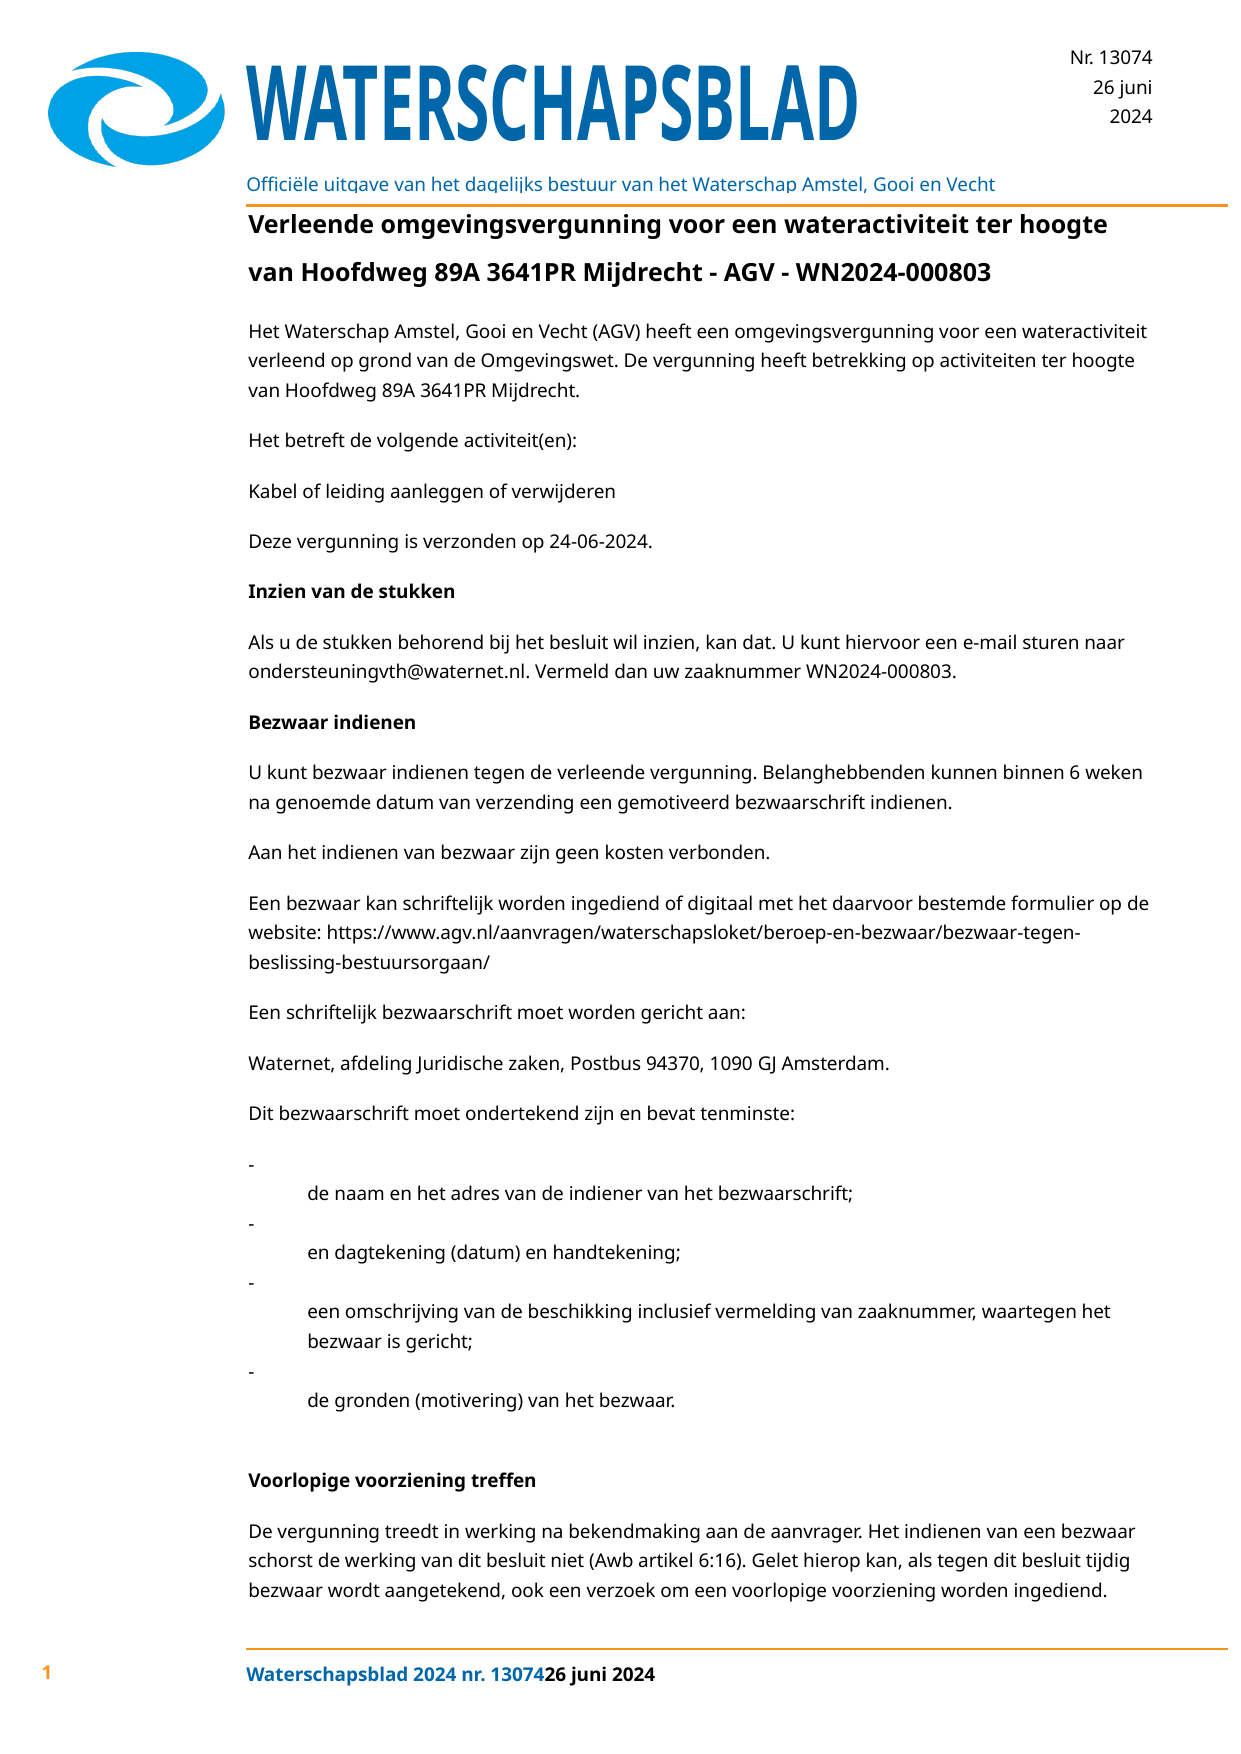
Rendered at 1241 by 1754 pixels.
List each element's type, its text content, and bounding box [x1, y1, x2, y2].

text Een bezwaar kan schriftelijk worden ingediend of digitaal met het daarvoor bestemde formulier op de website: https://www.agv.nl/aanvragen/waterschapsloket/beroep-en-bezwaar/bezwaar-tegen-beslissing-bestuursorgaan/ [248, 890, 1152, 975]
picture [41, 47, 231, 172]
text Bezwaar indienen [248, 709, 1152, 735]
list de naam en het adres van de indiener van het bezwaarschrift; [248, 1180, 1152, 1206]
text Een schriftelijk bezwaarschrift moet worden gericht aan: [248, 999, 1152, 1025]
text Dit bezwaarschrift moet ondertekend zijn en bevat tenminste: [248, 1100, 1152, 1126]
text Verleende omgevingsvergunning voor een wateractiviteit ter hoogte van Hoofdweg 89A 3641PR Mijdrecht - AGV - WN2024-000803 [248, 207, 1152, 288]
text Aan het indienen van bezwaar zijn geen kosten verbonden. [248, 839, 1152, 865]
text Als u de stukken behorend bij het besluit wil inzien, kan dat. U kunt hiervoor een e-mail sturen naar ondersteuningvth@waternet.nl. Vermeld dan uw zaaknummer WN2024-000803. [248, 629, 1152, 684]
text Voorlopige voorziening treffen [248, 1467, 1152, 1493]
text Kabel of leiding aanleggen of verwijderen [248, 478, 1152, 504]
text U kunt bezwaar indienen tegen de verleende vergunning. Belanghebbenden kunnen binnen 6 weken na genoemde datum van verzending een gemotiveerd bezwaarschrift indienen. [248, 759, 1152, 815]
text Het Waterschap Amstel, Gooi en Vecht (AGV) heeft een omgevingsvergunning voor een wateractiviteit verleend op grond van de Omgevingswet. De vergunning heeft betrekking op activiteiten ter hoogte van Hoofdweg 89A 3641PR Mijdrecht. [248, 318, 1152, 403]
list een omschrijving van de beschikking inclusief vermelding van zaaknummer, waartegen het bezwaar is gericht; [248, 1299, 1152, 1354]
list en dagtekening (datum) en handtekening; [248, 1239, 1152, 1265]
text Deze vergunning is verzonden op 24-06-2024. [248, 528, 1152, 554]
list de gronden (motivering) van het bezwaar. [248, 1387, 1152, 1413]
text Inzien van de stukken [248, 579, 1152, 604]
text De vergunning treedt in werking na bekendmaking aan de aanvrager. Het indienen van een bezwaar schorst de werking van dit besluit niet (Awb artikel 6:16). Gelet hierop kan, als tegen dit besluit tijdig bezwaar wordt aangetekend, ook een verzoek om een voorlopige voorziening worden ingediend. [248, 1518, 1152, 1603]
text Waternet, afdeling Juridische zaken, Postbus 94370, 1090 GJ Amsterdam. [248, 1050, 1152, 1076]
text Het betreft de volgende activiteit(en): [248, 427, 1152, 453]
